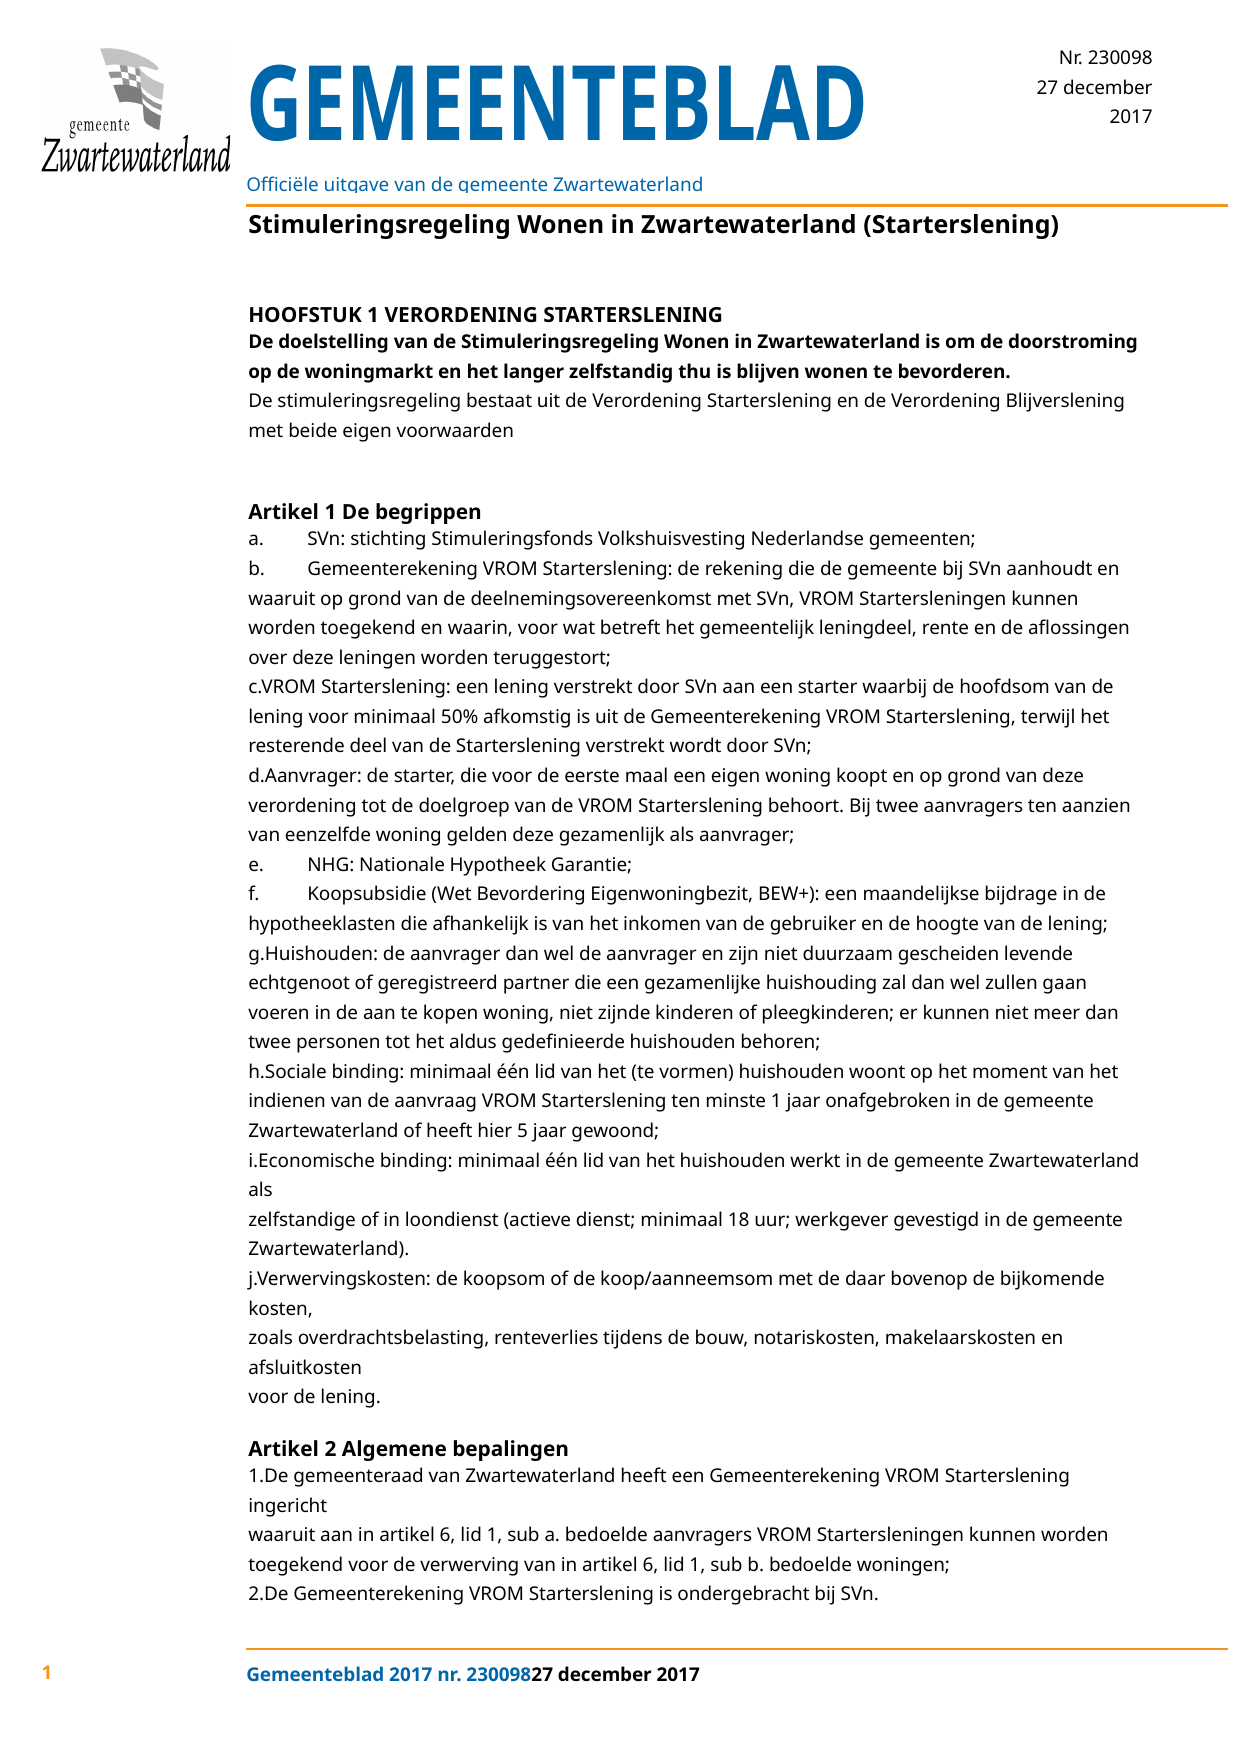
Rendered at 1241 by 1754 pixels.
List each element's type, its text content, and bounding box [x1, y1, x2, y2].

text h.Sociale binding: minimaal één lid van het (te vormen) huishouden woont op het moment van het [248, 1058, 1152, 1084]
text zelfstandige of in loondienst (actieve dienst; minimaal 18 uur; werkgever gevestigd in de gemeente [248, 1206, 1152, 1232]
text over deze leningen worden teruggestort; [248, 644, 1152, 669]
picture [41, 47, 231, 172]
text van eenzelfde woning gelden deze gezamenlijk als aanvrager; [248, 821, 1152, 847]
text j.Verwervingskosten: de koopsom of de koop/aanneemsom met de daar bovenop de bijkomende kosten, [248, 1265, 1152, 1320]
text Artikel 2 Algemene bepalingen [248, 1434, 1152, 1462]
text g.Huishouden: de aanvrager dan wel de aanvrager en zijn niet duurzaam gescheiden levende [248, 940, 1152, 965]
text 1.De gemeenteraad van Zwartewaterland heeft een Gemeenterekening VROM Starterslening ingericht [248, 1462, 1152, 1518]
text Stimuleringsregeling Wonen in Zwartewaterland (Starterslening) [248, 207, 1152, 241]
list Koopsubsidie (Wet Bevordering Eigenwoningbezit, BEW+): een maandelijkse bijdrage in de [248, 881, 1152, 906]
text indienen van de aanvraag VROM Starterslening ten minste 1 jaar onafgebroken in de gemeente [248, 1088, 1152, 1113]
text lening voor minimaal 50% afkomstig is uit de Gemeenterekening VROM Starterslening, terwijl het [248, 703, 1152, 729]
text twee personen tot het aldus gedefinieerde huishouden behoren; [248, 1028, 1152, 1054]
text d.Aanvrager: de starter, die voor de eerste maal een eigen woning koopt en op grond van deze [248, 762, 1152, 788]
text resterende deel van de Starterslening verstrekt wordt door SVn; [248, 733, 1152, 758]
text hypotheeklasten die afhankelijk is van het inkomen van de gebruiker en de hoogte van de lening; [248, 910, 1152, 936]
text waaruit aan in artikel 6, lid 1, sub a. bedoelde aanvragers VROM Startersleningen kunnen worden [248, 1521, 1152, 1547]
text zoals overdrachtsbelasting, renteverlies tijdens de bouw, notariskosten, makelaarskosten en afsluitkosten [248, 1324, 1152, 1379]
text Zwartewaterland of heeft hier 5 jaar gewoond; [248, 1117, 1152, 1143]
text voor de lening. [248, 1383, 1152, 1409]
text verordening tot de doelgroep van de VROM Starterslening behoort. Bij twee aanvragers ten aanzien [248, 792, 1152, 817]
text waaruit op grond van de deelnemingsovereenkomst met SVn, VROM Startersleningen kunnen [248, 585, 1152, 610]
text voeren in de aan te kopen woning, niet zijnde kinderen of pleegkinderen; er kunnen niet meer dan [248, 999, 1152, 1024]
text Zwartewaterland). [248, 1236, 1152, 1261]
text HOOFSTUK 1 VERORDENING STARTERSLENING [248, 300, 1152, 328]
text De stimuleringsregeling bestaat uit de Verordening Starterslening en de Verordening Blijverslening met beide eigen voorwaarden [248, 387, 1152, 443]
text i.Economische binding: minimaal één lid van het huishouden werkt in de gemeente Zwartewaterland als [248, 1147, 1152, 1202]
text De doelstelling van de Stimuleringsregeling Wonen in Zwartewaterland is om de doorstroming op de woningmarkt en het langer zelfstandig thu is blijven wonen te bevorderen. [248, 328, 1152, 384]
text echtgenoot of geregistreerd partner die een gezamenlijke huishouding zal dan wel zullen gaan [248, 969, 1152, 995]
list SVn: stichting Stimuleringsfonds Volkshuisvesting Nederlandse gemeenten; [248, 526, 1152, 551]
text Artikel 1 De begrippen [248, 497, 1152, 526]
list Gemeenterekening VROM Starterslening: de rekening die de gemeente bij SVn aanhoudt en [248, 555, 1152, 581]
text 2.De Gemeenterekening VROM Starterslening is ondergebracht bij SVn. [248, 1581, 1152, 1606]
text toegekend voor de verwerving van in artikel 6, lid 1, sub b. bedoelde woningen; [248, 1551, 1152, 1577]
text worden toegekend en waarin, voor wat betreft het gemeentelijk leningdeel, rente en de aflossingen [248, 614, 1152, 640]
list NHG: Nationale Hypotheek Garantie; [248, 851, 1152, 877]
text c.VROM Starterslening: een lening verstrekt door SVn aan een starter waarbij de hoofdsom van de [248, 673, 1152, 699]
